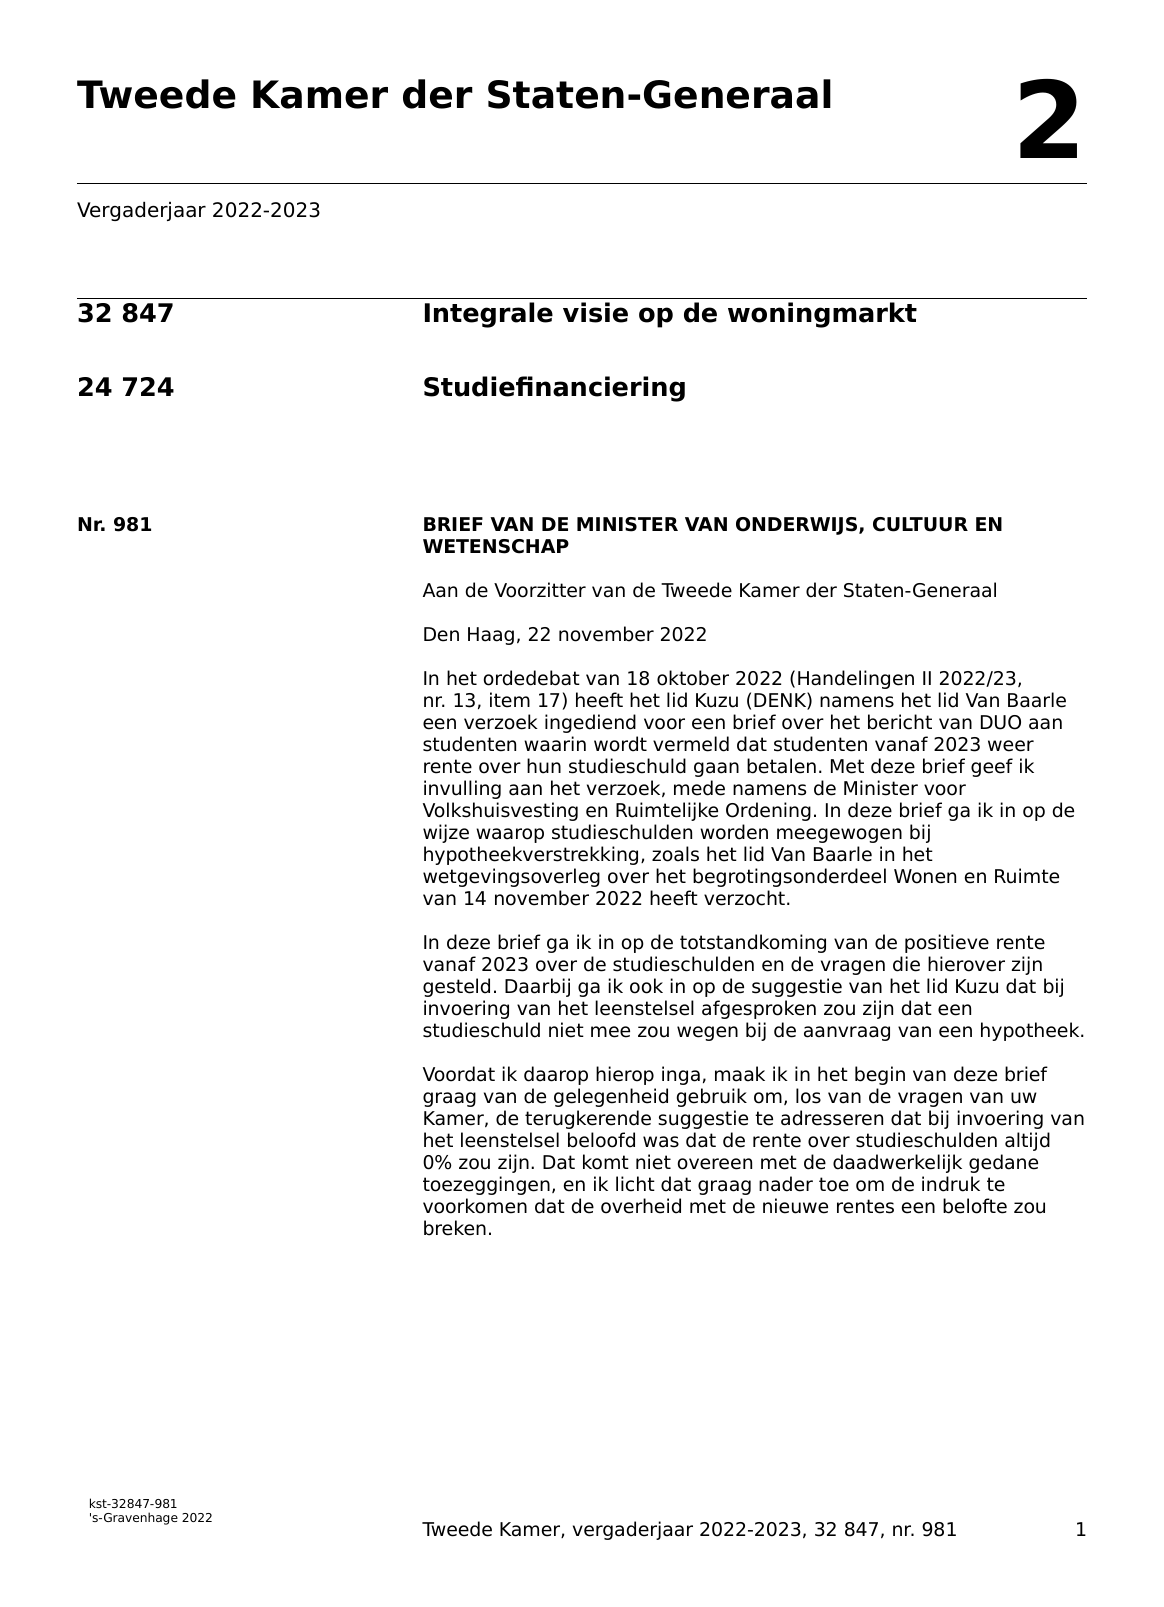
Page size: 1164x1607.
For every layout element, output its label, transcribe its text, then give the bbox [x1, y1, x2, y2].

subtitle 24 724 Studiefinanciering [77, 373, 1087, 403]
text In deze brief ga ik in op de totstandkoming van de positieve rente vanaf 2023 over de studieschulden en de vragen die hierover zijn gesteld. Daarbij ga ik ook in op de suggestie van het lid Kuzu dat bij invoering van het leenstelsel afgesproken zou zijn dat een studieschuld niet mee zou wegen bij de aanvraag van een hypotheek. [422, 932, 1087, 1042]
subtitle Nr. 981 BRIEF VAN DE MINISTER VAN ONDERWIJS, CULTUUR EN WETENSCHAP [77, 514, 1087, 558]
table_cell Vergaderjaar 2022-2023 [77, 184, 1087, 298]
subtitle 32 847 Integrale visie op de woningmarkt [77, 299, 1087, 329]
text Voordat ik daarop hierop inga, maak ik in het begin van deze brief graag van de gelegenheid gebruik om, los van de vragen van uw Kamer, de terugkerende suggestie te adresseren dat bij invoering van het leenstelsel beloofd was dat de rente over studieschulden altijd 0% zou zijn. Dat komt niet overeen met de daadwerkelijk gedane toezeggingen, en ik licht dat graag nader toe om de indruk te voorkomen dat de overheid met de nieuwe rentes een belofte zou breken. [422, 1064, 1087, 1240]
text In het ordedebat van 18 oktober 2022 (Handelingen II 2022/23, nr. 13, item 17) heeft het lid Kuzu (DENK) namens het lid Van Baarle een verzoek ingediend voor een brief over het bericht van DUO aan studenten waarin wordt vermeld dat studenten vanaf 2023 weer rente over hun studieschuld gaan betalen. Met deze brief geef ik invulling aan het verzoek, mede namens de Minister voor Volkshuisvesting en Ruimtelijke Ordening. In deze brief ga ik in op de wijze waarop studieschulden worden meegewogen bij hypotheekverstrekking, zoals het lid Van Baarle in het wetgevingsoverleg over het begrotingsonderdeel Wonen en Ruimte van 14 november 2022 heeft verzocht. [422, 668, 1087, 910]
table_header Tweede Kamer der Staten-Generaal [77, 59, 886, 183]
text Aan de Voorzitter van de Tweede Kamer der Staten-Generaal [422, 580, 1087, 602]
table_header 2 [886, 59, 1087, 183]
text Den Haag, 22 november 2022 [422, 624, 1087, 646]
text kst-32847-981 [88, 1497, 323, 1511]
text 's-Gravenhage 2022 [88, 1511, 323, 1525]
